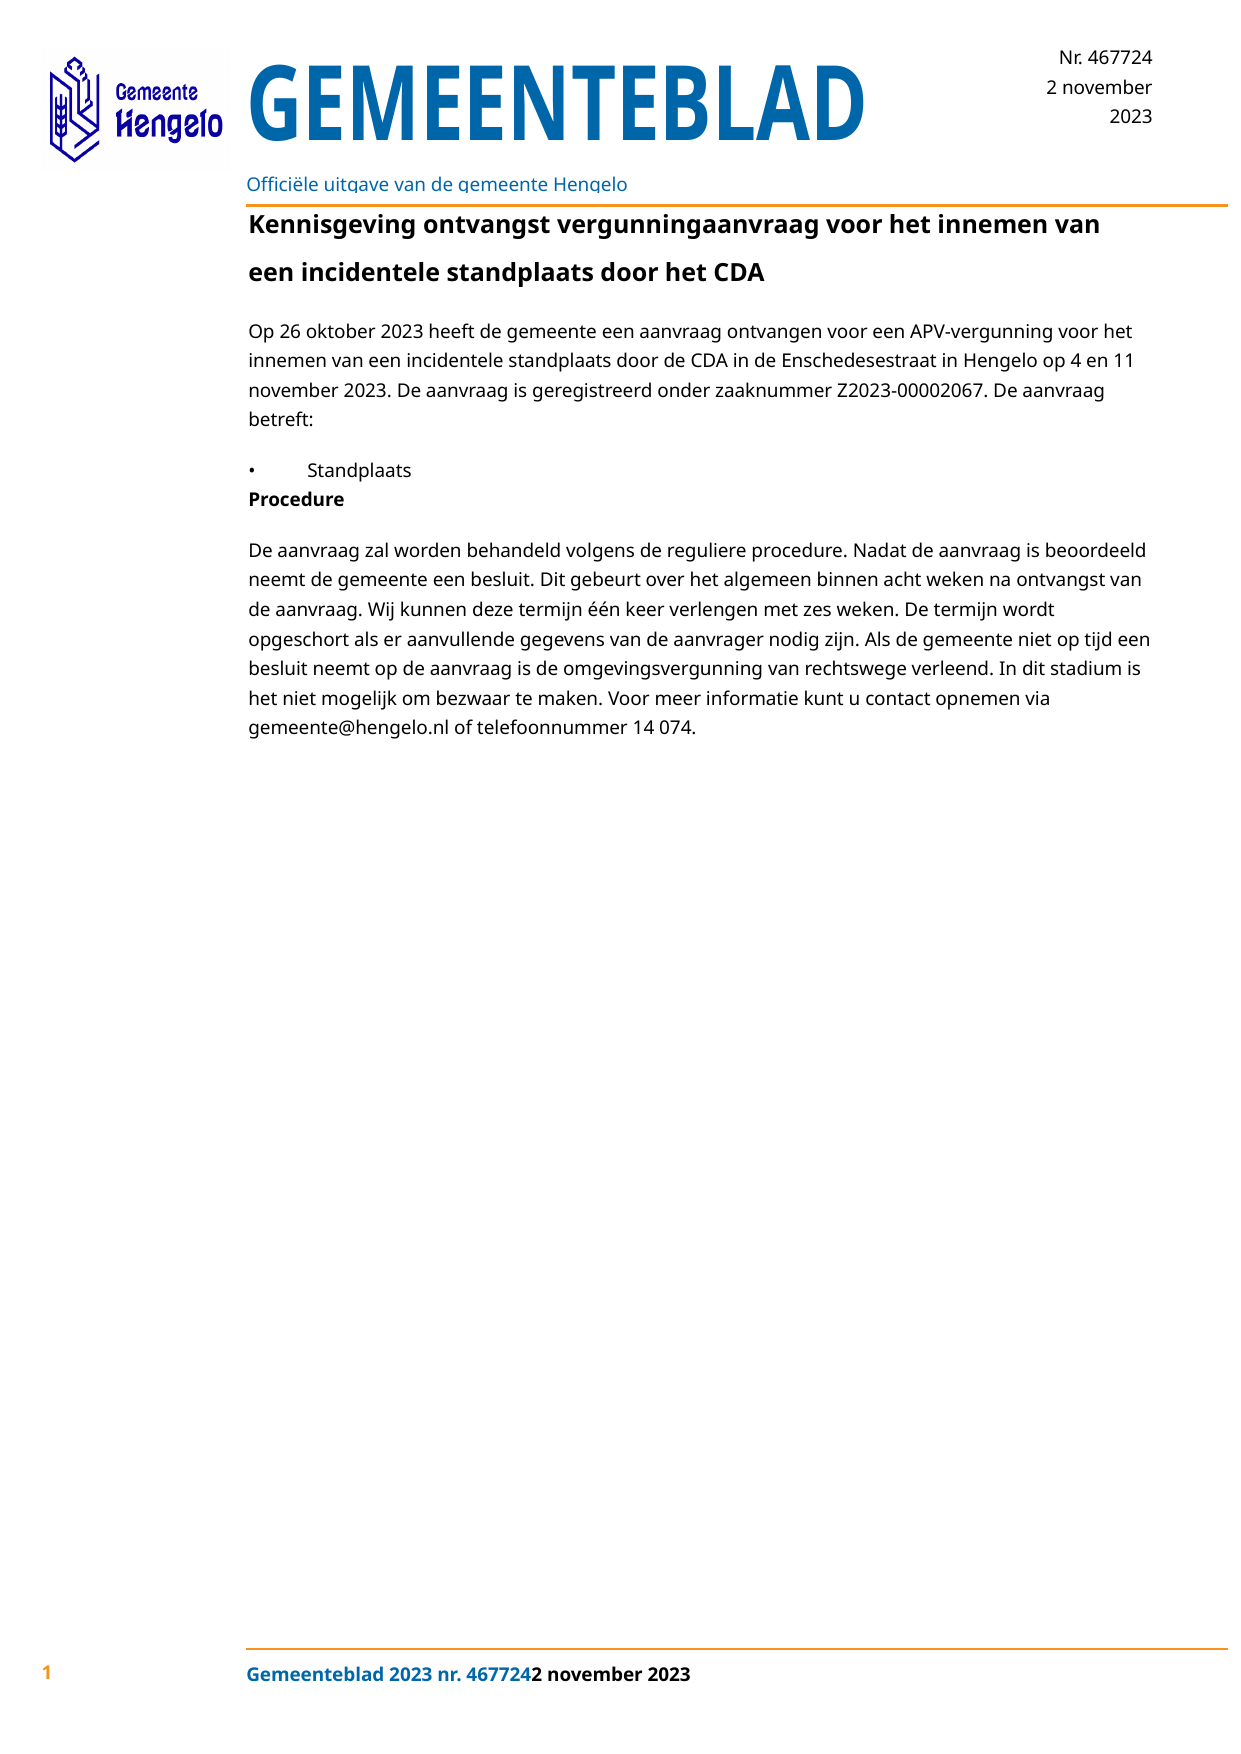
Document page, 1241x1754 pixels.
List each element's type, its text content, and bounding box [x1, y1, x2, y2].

list Standplaats [248, 457, 1152, 483]
text Op 26 oktober 2023 heeft de gemeente een aanvraag ontvangen voor een APV-vergunning voor het innemen van een incidentele standplaats door de CDA in de Enschedesestraat in Hengelo op 4 en 11 november 2023. De aanvraag is geregistreerd onder zaaknummer Z2023-00002067. De aanvraag betreft: [248, 318, 1152, 432]
text Kennisgeving ontvangst vergunningaanvraag voor het innemen van een incidentele standplaats door het CDA [248, 207, 1152, 288]
picture [41, 47, 231, 172]
text De aanvraag zal worden behandeld volgens de reguliere procedure. Nadat de aanvraag is beoordeeld neemt de gemeente een besluit. Dit gebeurt over het algemeen binnen acht weken na ontvangst van de aanvraag. Wij kunnen deze termijn één keer verlengen met zes weken. De termijn wordt opgeschort als er aanvullende gegevens van de aanvrager nodig zijn. Als de gemeente niet op tijd een besluit neemt op de aanvraag is de omgevingsvergunning van rechtswege verleend. In dit stadium is het niet mogelijk om bezwaar te maken. Voor meer informatie kunt u contact opnemen via gemeente@hengelo.nl of telefoonnummer 14 074. [248, 537, 1152, 740]
text Procedure [248, 487, 1152, 512]
